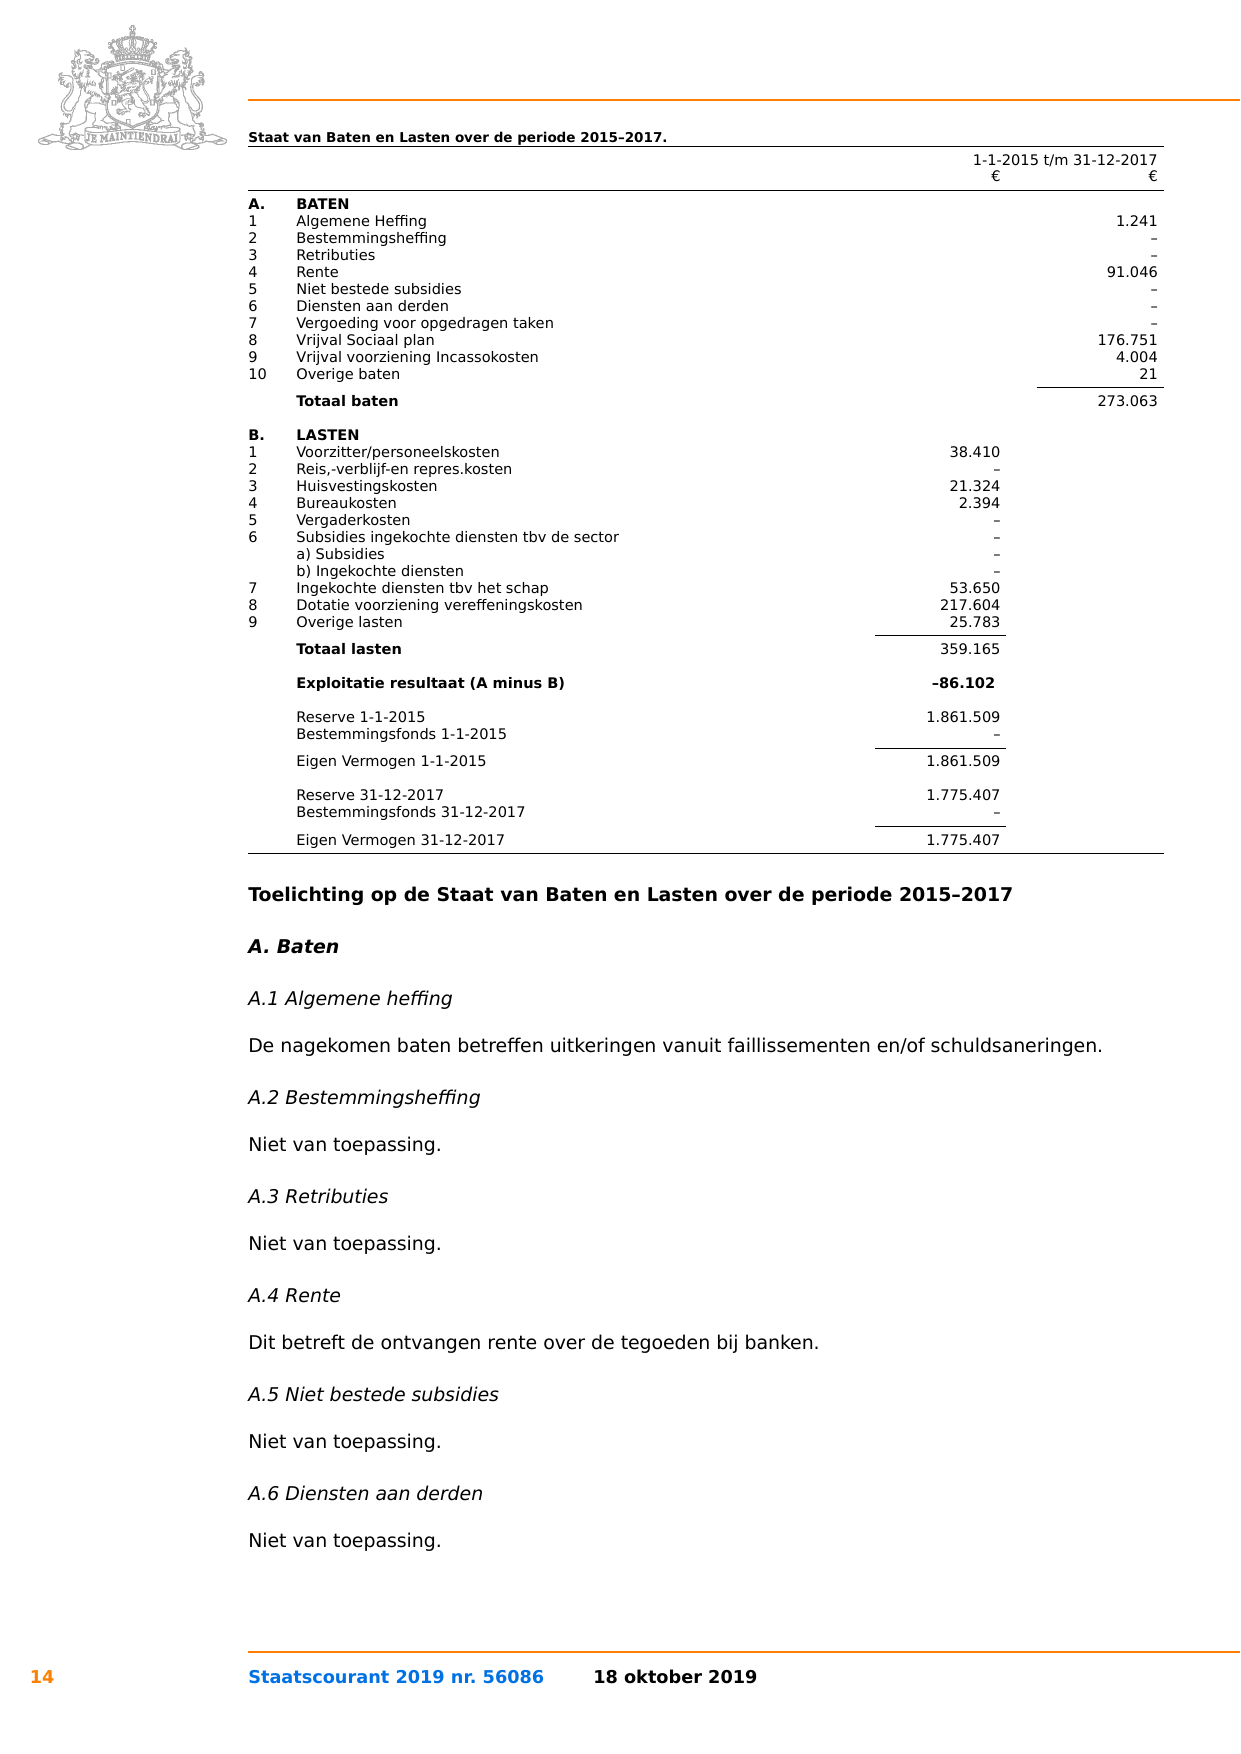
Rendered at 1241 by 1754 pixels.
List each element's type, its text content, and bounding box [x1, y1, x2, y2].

table_cell [858, 692, 875, 709]
table_cell Bestemmingsfonds 1-1-2015 [290, 726, 858, 748]
table_cell [858, 332, 875, 348]
table_cell [1006, 692, 1037, 709]
table_cell [1037, 410, 1163, 427]
table_cell [1037, 770, 1163, 787]
table_cell [248, 168, 290, 190]
table_cell [875, 298, 1006, 314]
table_cell [1037, 614, 1163, 635]
table_cell [1006, 264, 1037, 281]
table_cell [1006, 387, 1037, 410]
table_cell [290, 770, 858, 787]
table_cell [1006, 478, 1037, 495]
table_cell A. [248, 191, 290, 213]
table_cell [875, 264, 1006, 281]
table_cell [858, 512, 875, 529]
table_cell [248, 787, 290, 804]
table_cell 7 [248, 580, 290, 597]
table_cell Eigen Vermogen 31-12-2017 [290, 826, 858, 853]
table_cell [1006, 709, 1037, 726]
table_cell [1037, 444, 1163, 461]
table_cell a) Subsidies [290, 546, 858, 563]
table_cell 8 [248, 597, 290, 614]
table_cell [875, 332, 1006, 348]
table_cell Totaal lasten [290, 635, 858, 658]
table_cell [858, 597, 875, 614]
table_cell 38.410 [875, 444, 1006, 461]
table_cell [875, 247, 1006, 264]
table_cell – [875, 563, 1006, 580]
table_cell [1037, 726, 1163, 748]
table_cell [858, 748, 875, 770]
table_cell [248, 410, 290, 427]
table_cell [248, 635, 290, 658]
table_cell [248, 546, 290, 563]
table_cell [1006, 658, 1037, 675]
table_cell [1037, 675, 1163, 692]
subtitle A.3 Retributies [248, 1186, 1163, 1208]
table_cell 5 [248, 512, 290, 529]
table_cell Voorzitter/personeelskosten [290, 444, 858, 461]
table_cell Bestemmingsheffing [290, 230, 858, 247]
table_cell 359.165 [875, 636, 1006, 658]
table_cell [1006, 770, 1037, 787]
table_cell 1.861.509 [875, 749, 1006, 770]
table_cell [1006, 315, 1037, 332]
table_cell [858, 298, 875, 314]
table_cell [1037, 461, 1163, 478]
table_cell [875, 230, 1006, 247]
table_cell [1006, 726, 1037, 748]
table_cell [858, 147, 875, 168]
table_cell Overige lasten [290, 614, 858, 635]
table_cell [1037, 546, 1163, 563]
table_cell – [1037, 281, 1163, 298]
text Niet van toepassing. [248, 1134, 1163, 1156]
table_cell [1037, 748, 1163, 770]
table_cell Vrijval voorziening Incassokosten [290, 349, 858, 366]
table_cell [248, 826, 290, 853]
table_cell 1.241 [1037, 213, 1163, 230]
table_cell [1006, 546, 1037, 563]
table_cell [858, 191, 875, 213]
table_cell [290, 168, 858, 190]
subtitle A. Baten [248, 936, 1163, 958]
table_cell 6 [248, 529, 290, 546]
table_cell [1006, 614, 1037, 635]
table_cell [1006, 230, 1037, 247]
table_cell 1-1-2015 t/m 31-12-2017 [875, 147, 1163, 168]
table_cell [875, 410, 1006, 427]
table_cell [1037, 635, 1163, 658]
table_cell [858, 247, 875, 264]
table_cell [858, 281, 875, 298]
table_cell [290, 692, 858, 709]
table_cell [875, 387, 1006, 410]
table_cell BATEN [290, 191, 858, 213]
table_cell – [875, 546, 1006, 563]
table_cell – [1037, 315, 1163, 332]
table_cell [858, 168, 875, 190]
table_cell [1006, 635, 1037, 658]
table_cell 2.394 [875, 495, 1006, 512]
table_cell 6 [248, 298, 290, 314]
table_cell 3 [248, 478, 290, 495]
table_cell Diensten aan derden [290, 298, 858, 314]
table_cell b) Ingekochte diensten [290, 563, 858, 580]
table_cell [1037, 427, 1163, 444]
table_cell [1006, 597, 1037, 614]
table_cell [858, 787, 875, 804]
table_cell Totaal baten [290, 387, 858, 410]
table_cell [1006, 366, 1037, 387]
table_cell [858, 675, 875, 692]
table_cell [858, 444, 875, 461]
text Niet van toepassing. [248, 1530, 1163, 1552]
table_cell [875, 349, 1006, 366]
table_cell 1.775.407 [875, 827, 1006, 853]
text De nagekomen baten betreffen uitkeringen vanuit faillissementen en/of schuldsaneringen. [248, 1035, 1163, 1057]
table_cell [875, 366, 1006, 387]
table_cell – [1037, 298, 1163, 314]
subtitle A.6 Diensten aan derden [248, 1483, 1163, 1505]
table_cell [858, 658, 875, 675]
table_cell [1037, 191, 1163, 213]
subtitle Toelichting op de Staat van Baten en Lasten over de periode 2015–2017 [248, 884, 1163, 906]
table_cell [290, 410, 858, 427]
table_cell Overige baten [290, 366, 858, 387]
table_cell 1 [248, 444, 290, 461]
table_cell [875, 770, 1006, 787]
table_cell Vergaderkosten [290, 512, 858, 529]
table_cell [1006, 281, 1037, 298]
table_cell – [1037, 230, 1163, 247]
table_cell [1006, 461, 1037, 478]
table_cell [1006, 247, 1037, 264]
table_cell [858, 230, 875, 247]
table_cell 4 [248, 264, 290, 281]
table_cell [1037, 787, 1163, 804]
table_cell [1006, 410, 1037, 427]
table_cell [1037, 692, 1163, 709]
table_cell [858, 349, 875, 366]
table_cell Bureaukosten [290, 495, 858, 512]
table_cell [858, 804, 875, 826]
table_cell [248, 147, 290, 168]
table_cell 2 [248, 230, 290, 247]
table_cell [1006, 349, 1037, 366]
table_cell [858, 563, 875, 580]
table_cell [1037, 563, 1163, 580]
table_cell – [1037, 247, 1163, 264]
table_cell [875, 692, 1006, 709]
table_cell 273.063 [1037, 388, 1163, 410]
table_cell 25.783 [875, 614, 1006, 635]
table_cell Vergoeding voor opgedragen taken [290, 315, 858, 332]
table_cell [858, 213, 875, 230]
table_cell [858, 366, 875, 387]
table_cell [248, 658, 290, 675]
table_cell € [875, 168, 1006, 190]
table_cell 1.775.407 [875, 787, 1006, 804]
table_cell Algemene Heffing [290, 213, 858, 230]
table_cell 1 [248, 213, 290, 230]
table_cell [858, 387, 875, 410]
picture [38, 25, 227, 150]
text Niet van toepassing. [248, 1431, 1163, 1453]
table_cell [875, 191, 1006, 213]
table_cell [290, 658, 858, 675]
table_cell [858, 478, 875, 495]
table_cell Subsidies ingekochte diensten tbv de sector [290, 529, 858, 546]
table_cell 9 [248, 614, 290, 635]
table_cell [1006, 332, 1037, 348]
table_cell [248, 563, 290, 580]
table_cell [858, 770, 875, 787]
table_cell [1037, 804, 1163, 826]
table_cell [1006, 563, 1037, 580]
table_cell 4.004 [1037, 349, 1163, 366]
table_cell LASTEN [290, 427, 858, 444]
table_cell 91.046 [1037, 264, 1163, 281]
table_cell Exploitatie resultaat (A minus B) [290, 675, 858, 692]
table_cell Retributies [290, 247, 858, 264]
table_cell [1006, 191, 1037, 213]
table_cell 21.324 [875, 478, 1006, 495]
table_cell [1037, 512, 1163, 529]
table_cell [1006, 495, 1037, 512]
table_header Staat van Baten en Lasten over de periode 2015–2017. [248, 130, 1163, 146]
table_cell 9 [248, 349, 290, 366]
table_cell – [875, 726, 1006, 748]
table_cell – [875, 512, 1006, 529]
table_cell Vrijval Sociaal plan [290, 332, 858, 348]
table_cell [248, 804, 290, 826]
table_cell Reserve 31-12-2017 [290, 787, 858, 804]
table_cell B. [248, 427, 290, 444]
table_cell 53.650 [875, 580, 1006, 597]
table_cell [1037, 529, 1163, 546]
table_cell Bestemmingsfonds 31-12-2017 [290, 804, 858, 826]
table_cell [1006, 529, 1037, 546]
table_cell [1006, 804, 1037, 826]
table_cell [1037, 478, 1163, 495]
table_cell [858, 614, 875, 635]
table_cell [875, 427, 1006, 444]
table_cell [1037, 658, 1163, 675]
table_cell [1037, 580, 1163, 597]
table_cell [1006, 826, 1037, 853]
table_cell [875, 213, 1006, 230]
table_cell [858, 635, 875, 658]
table_cell 5 [248, 281, 290, 298]
table_cell Dotatie voorziening vereffeningskosten [290, 597, 858, 614]
table_cell – [875, 461, 1006, 478]
table_cell 176.751 [1037, 332, 1163, 348]
table_cell [1006, 213, 1037, 230]
table_cell [858, 826, 875, 853]
table_cell – [875, 804, 1006, 826]
table_cell [290, 147, 858, 168]
table_cell Niet bestede subsidies [290, 281, 858, 298]
table_cell Reis,-verblijf-en repres.kosten [290, 461, 858, 478]
table_cell 10 [248, 366, 290, 387]
subtitle A.4 Rente [248, 1285, 1163, 1307]
table_cell [875, 315, 1006, 332]
table_cell [1006, 427, 1037, 444]
table_cell – [875, 529, 1006, 546]
table_cell [858, 495, 875, 512]
table_cell Reserve 1-1-2015 [290, 709, 858, 726]
table_cell [1006, 512, 1037, 529]
table_cell [248, 709, 290, 726]
subtitle A.2 Bestemmingsheffing [248, 1087, 1163, 1109]
table_cell [858, 315, 875, 332]
text Dit betreft de ontvangen rente over de tegoeden bij banken. [248, 1332, 1163, 1354]
table_cell [858, 529, 875, 546]
table_cell [858, 726, 875, 748]
table_cell 4 [248, 495, 290, 512]
table_cell 1.861.509 [875, 709, 1006, 726]
table_cell [858, 709, 875, 726]
table_cell [1006, 748, 1037, 770]
table_cell 217.604 [875, 597, 1006, 614]
table_cell [248, 692, 290, 709]
subtitle A.5 Niet bestede subsidies [248, 1384, 1163, 1406]
text Niet van toepassing. [248, 1233, 1163, 1255]
table_cell [1006, 444, 1037, 461]
table_cell [858, 427, 875, 444]
table_cell [1006, 580, 1037, 597]
table_cell [248, 675, 290, 692]
table_cell [858, 461, 875, 478]
table_cell [1006, 787, 1037, 804]
table_cell Huisvestingskosten [290, 478, 858, 495]
table_cell [858, 580, 875, 597]
table_cell [1037, 495, 1163, 512]
table_cell 2 [248, 461, 290, 478]
table_cell [1006, 298, 1037, 314]
table_cell [1006, 168, 1037, 190]
table_cell 3 [248, 247, 290, 264]
table_cell € [1037, 168, 1163, 190]
table_cell [248, 748, 290, 770]
table_cell Rente [290, 264, 858, 281]
table_cell [1037, 597, 1163, 614]
table_cell –86.102 [875, 675, 1006, 692]
table_cell [858, 264, 875, 281]
table_cell [1037, 826, 1163, 853]
subtitle A.1 Algemene heffing [248, 988, 1163, 1010]
table_cell [875, 658, 1006, 675]
table_cell 8 [248, 332, 290, 348]
table_cell [248, 770, 290, 787]
table_cell Eigen Vermogen 1-1-2015 [290, 748, 858, 770]
table_cell [1006, 675, 1037, 692]
table_cell [248, 726, 290, 748]
table_cell [1037, 709, 1163, 726]
table_cell [858, 546, 875, 563]
table_cell [875, 281, 1006, 298]
table_cell 21 [1037, 366, 1163, 387]
table_cell 7 [248, 315, 290, 332]
table_cell [248, 387, 290, 410]
table_cell [858, 410, 875, 427]
table_cell Ingekochte diensten tbv het schap [290, 580, 858, 597]
